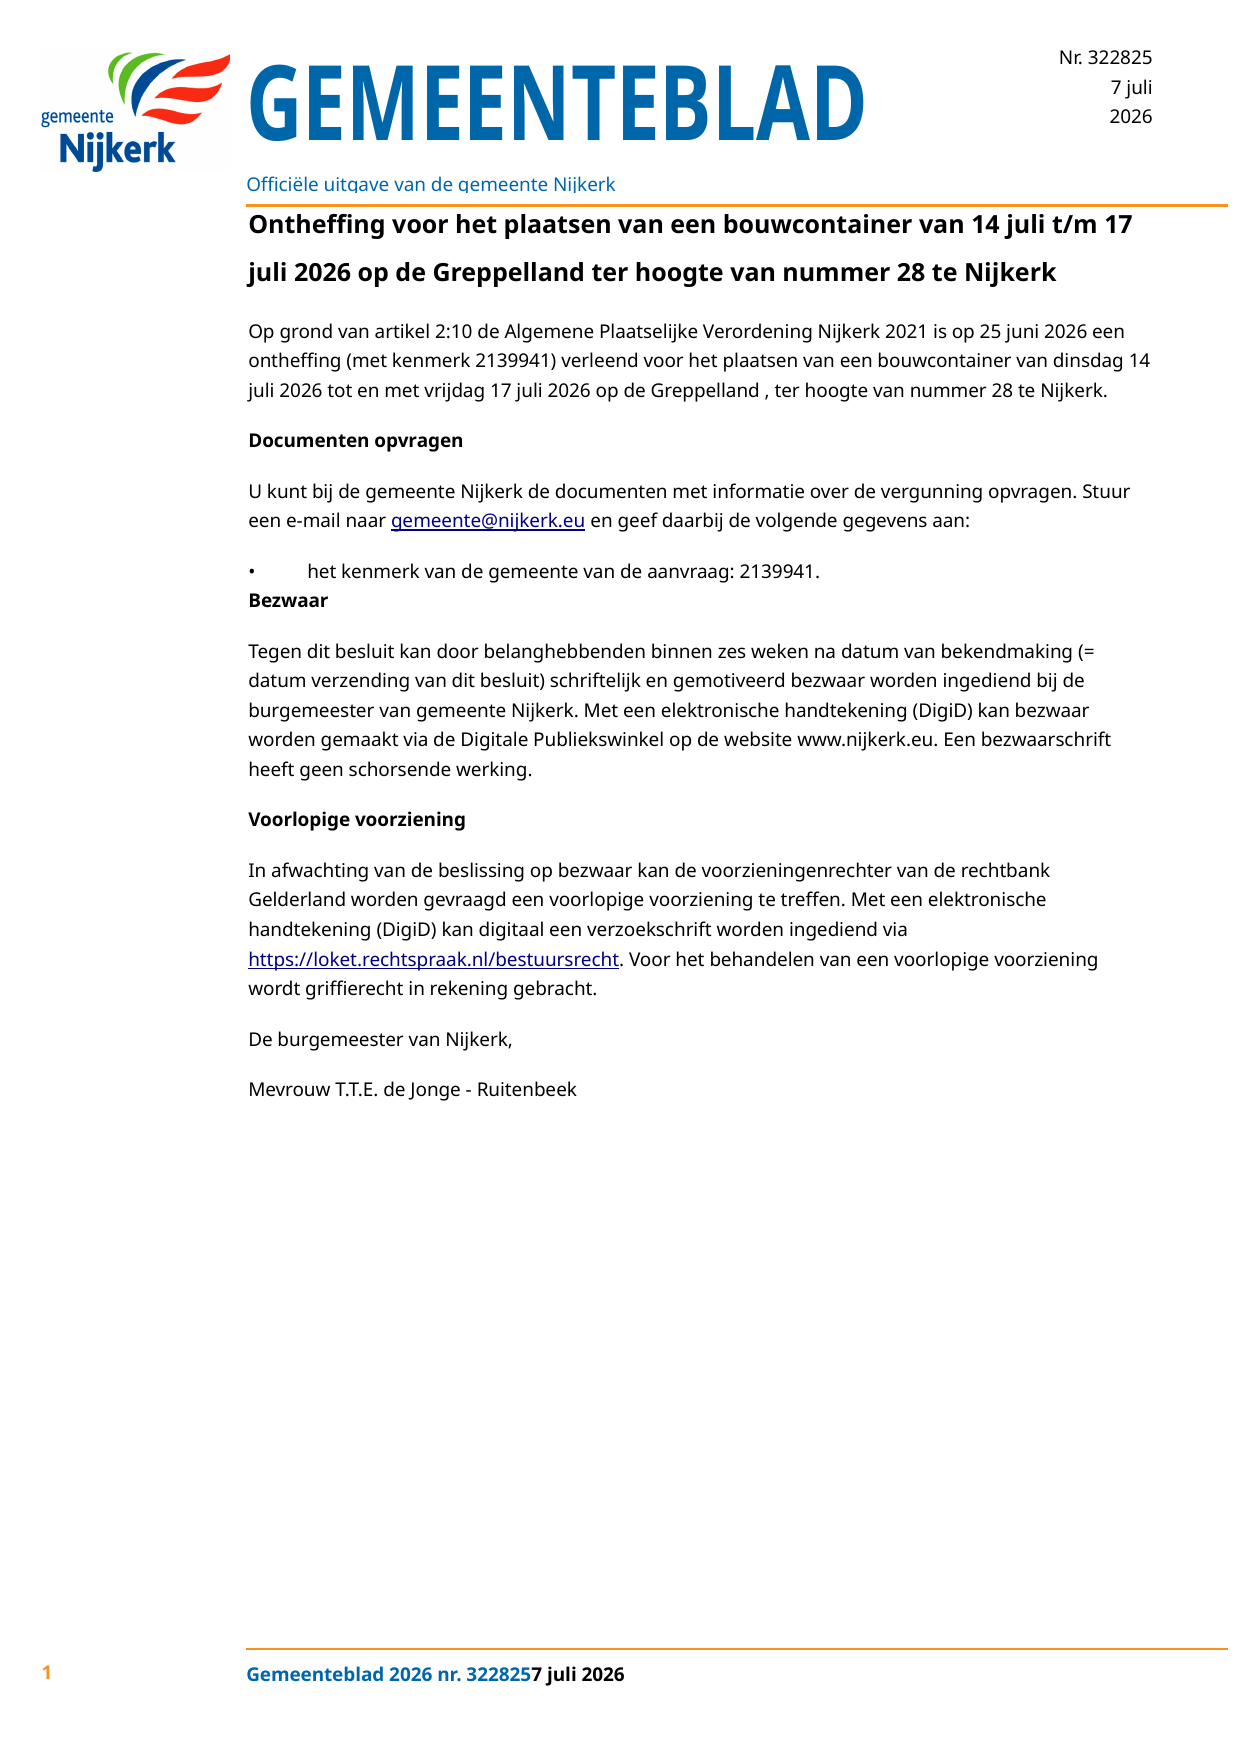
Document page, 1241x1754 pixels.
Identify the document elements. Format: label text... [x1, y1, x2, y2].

text U kunt bij de gemeente Nijkerk de documenten met informatie over de vergunning opvragen. Stuur een e-mail naar gemeente@nijkerk.eu en geef daarbij de volgende gegevens aan: [248, 478, 1152, 533]
text Op grond van artikel 2:10 de Algemene Plaatselijke Verordening Nijkerk 2021 is op 25 juni 2026 een ontheffing (met kenmerk 2139941) verleend voor het plaatsen van een bouwcontainer van dinsdag 14 juli 2026 tot en met vrijdag 17 juli 2026 op de Greppelland , ter hoogte van nummer 28 te Nijkerk. [248, 318, 1152, 403]
text Tegen dit besluit kan door belanghebbenden binnen zes weken na datum van bekendmaking (= datum verzending van dit besluit) schriftelijk en gemotiveerd bezwaar worden ingediend bij de burgemeester van gemeente Nijkerk. Met een elektronische handtekening (DigiD) kan bezwaar worden gemaakt via de Digitale Publiekswinkel op de website www.nijkerk.eu. Een bezwaarschrift heeft geen schorsende werking. [248, 638, 1152, 782]
text Voorlopige voorziening [248, 807, 1152, 832]
text Mevrouw T.T.E. de Jonge - Ruitenbeek [248, 1076, 1152, 1102]
text Ontheffing voor het plaatsen van een bouwcontainer van 14 juli t/m 17 juli 2026 op de Greppelland ter hoogte van nummer 28 te Nijkerk [248, 207, 1152, 288]
list het kenmerk van de gemeente van de aanvraag: 2139941. [248, 558, 1152, 584]
text De burgemeester van Nijkerk, [248, 1026, 1152, 1052]
text In afwachting van de beslissing op bezwaar kan de voorzieningenrechter van de rechtbank Gelderland worden gevraagd een voorlopige voorziening te treffen. Met een elektronische handtekening (DigiD) kan digitaal een verzoekschrift worden ingediend via https://loket.rechtspraak.nl/bestuursrecht. Voor het behandelen van een voorlopige voorziening wordt griffierecht in rekening gebracht. [248, 857, 1152, 1001]
text Documenten opvragen [248, 427, 1152, 453]
picture [41, 47, 231, 172]
text Bezwaar [248, 587, 1152, 613]
